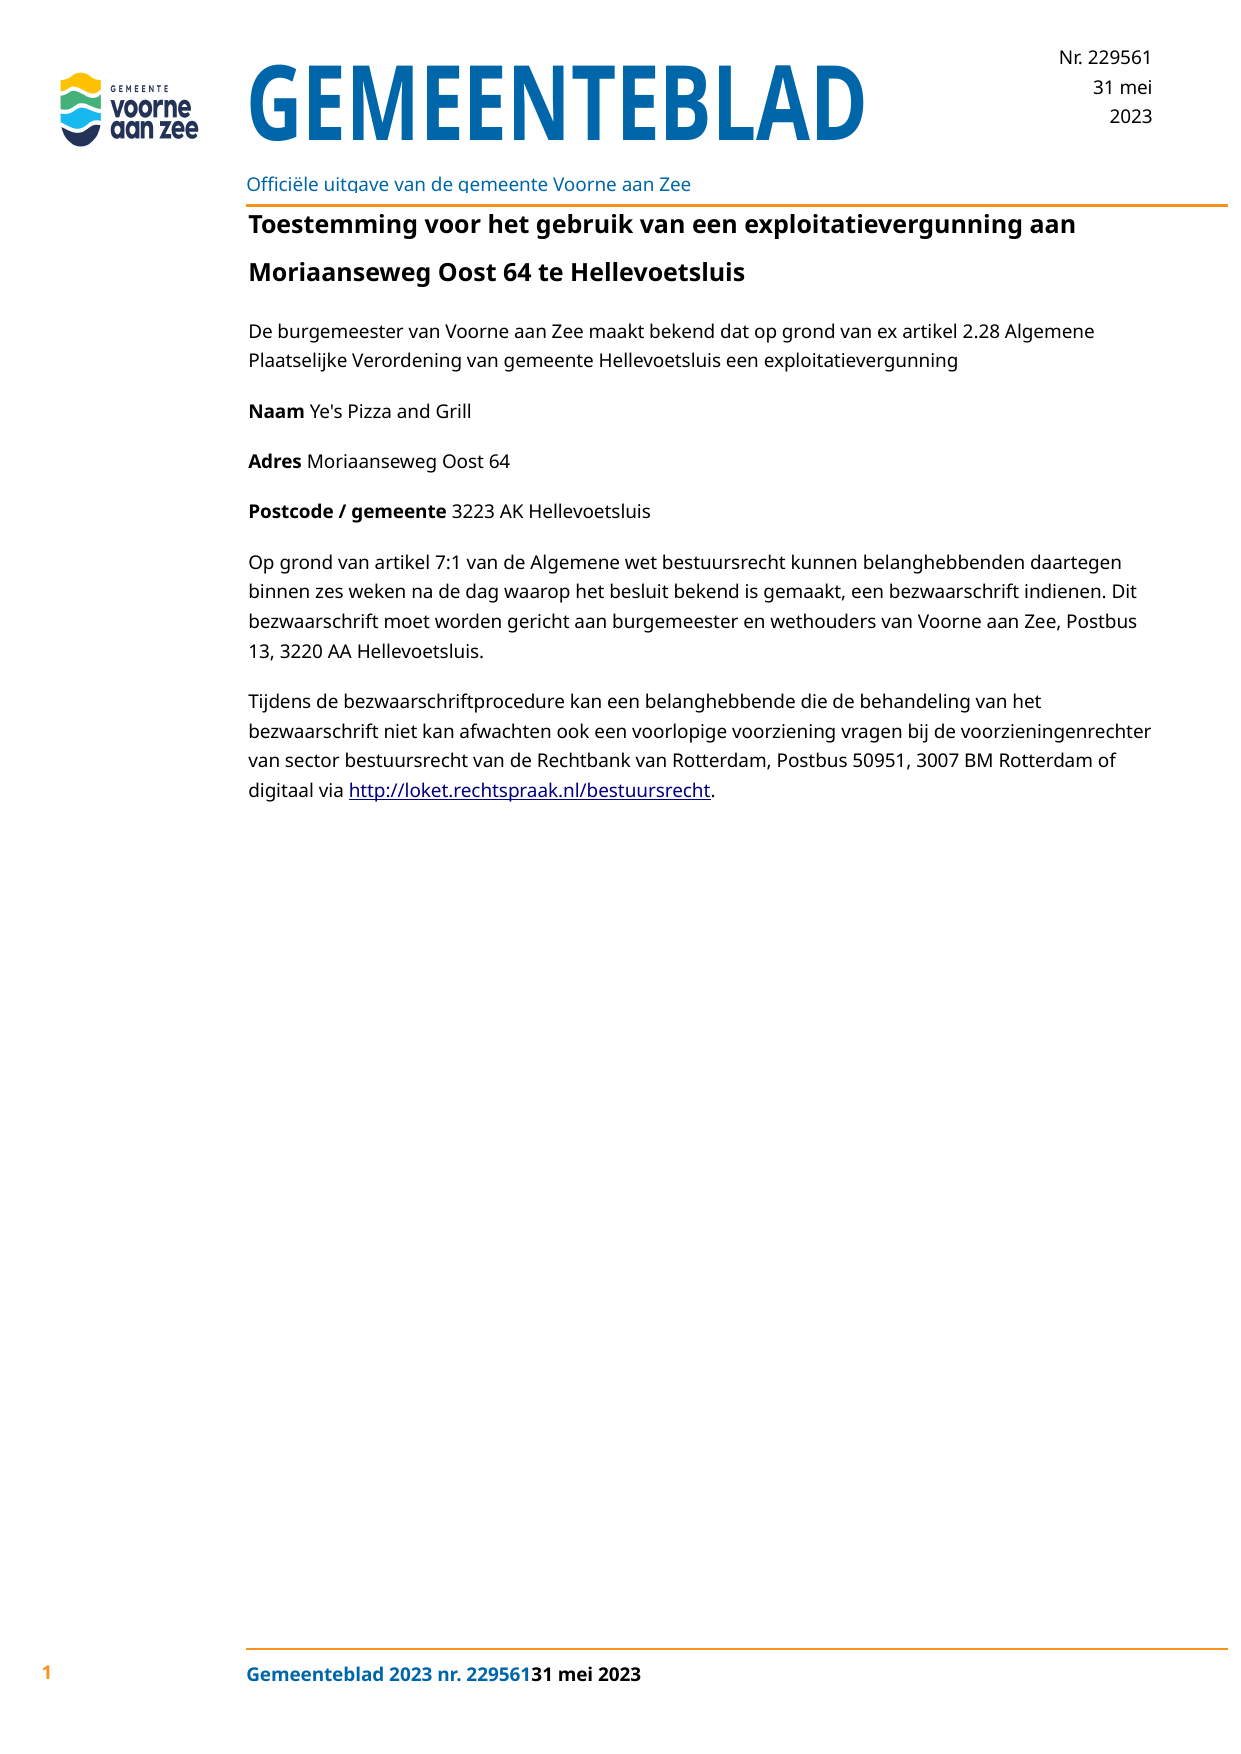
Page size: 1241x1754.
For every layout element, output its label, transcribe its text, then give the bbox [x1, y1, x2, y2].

text Toestemming voor het gebruik van een exploitatievergunning aan Moriaanseweg Oost 64 te Hellevoetsluis [248, 207, 1152, 288]
text De burgemeester van Voorne aan Zee maakt bekend dat op grond van ex artikel 2.28 Algemene Plaatselijke Verordening van gemeente Hellevoetsluis een exploitatievergunning [248, 318, 1152, 373]
picture [41, 47, 231, 172]
text Tijdens de bezwaarschriftprocedure kan een belanghebbende die de behandeling van het bezwaarschrift niet kan afwachten ook een voorlopige voorziening vragen bij de voorzieningenrechter van sector bestuursrecht van de Rechtbank van Rotterdam, Postbus 50951, 3007 BM Rotterdam of digitaal via http://loket.rechtspraak.nl/bestuursrecht. [248, 688, 1152, 803]
text Adres Moriaanseweg Oost 64 [248, 448, 1152, 474]
text Op grond van artikel 7:1 van de Algemene wet bestuursrecht kunnen belanghebbenden daartegen binnen zes weken na de dag waarop het besluit bekend is gemaakt, een bezwaarschrift indienen. Dit bezwaarschrift moet worden gericht aan burgemeester en wethouders van Voorne aan Zee, Postbus 13, 3220 AA Hellevoetsluis. [248, 549, 1152, 664]
text Naam Ye's Pizza and Grill [248, 398, 1152, 424]
text Postcode / gemeente 3223 AK Hellevoetsluis [248, 499, 1152, 524]
